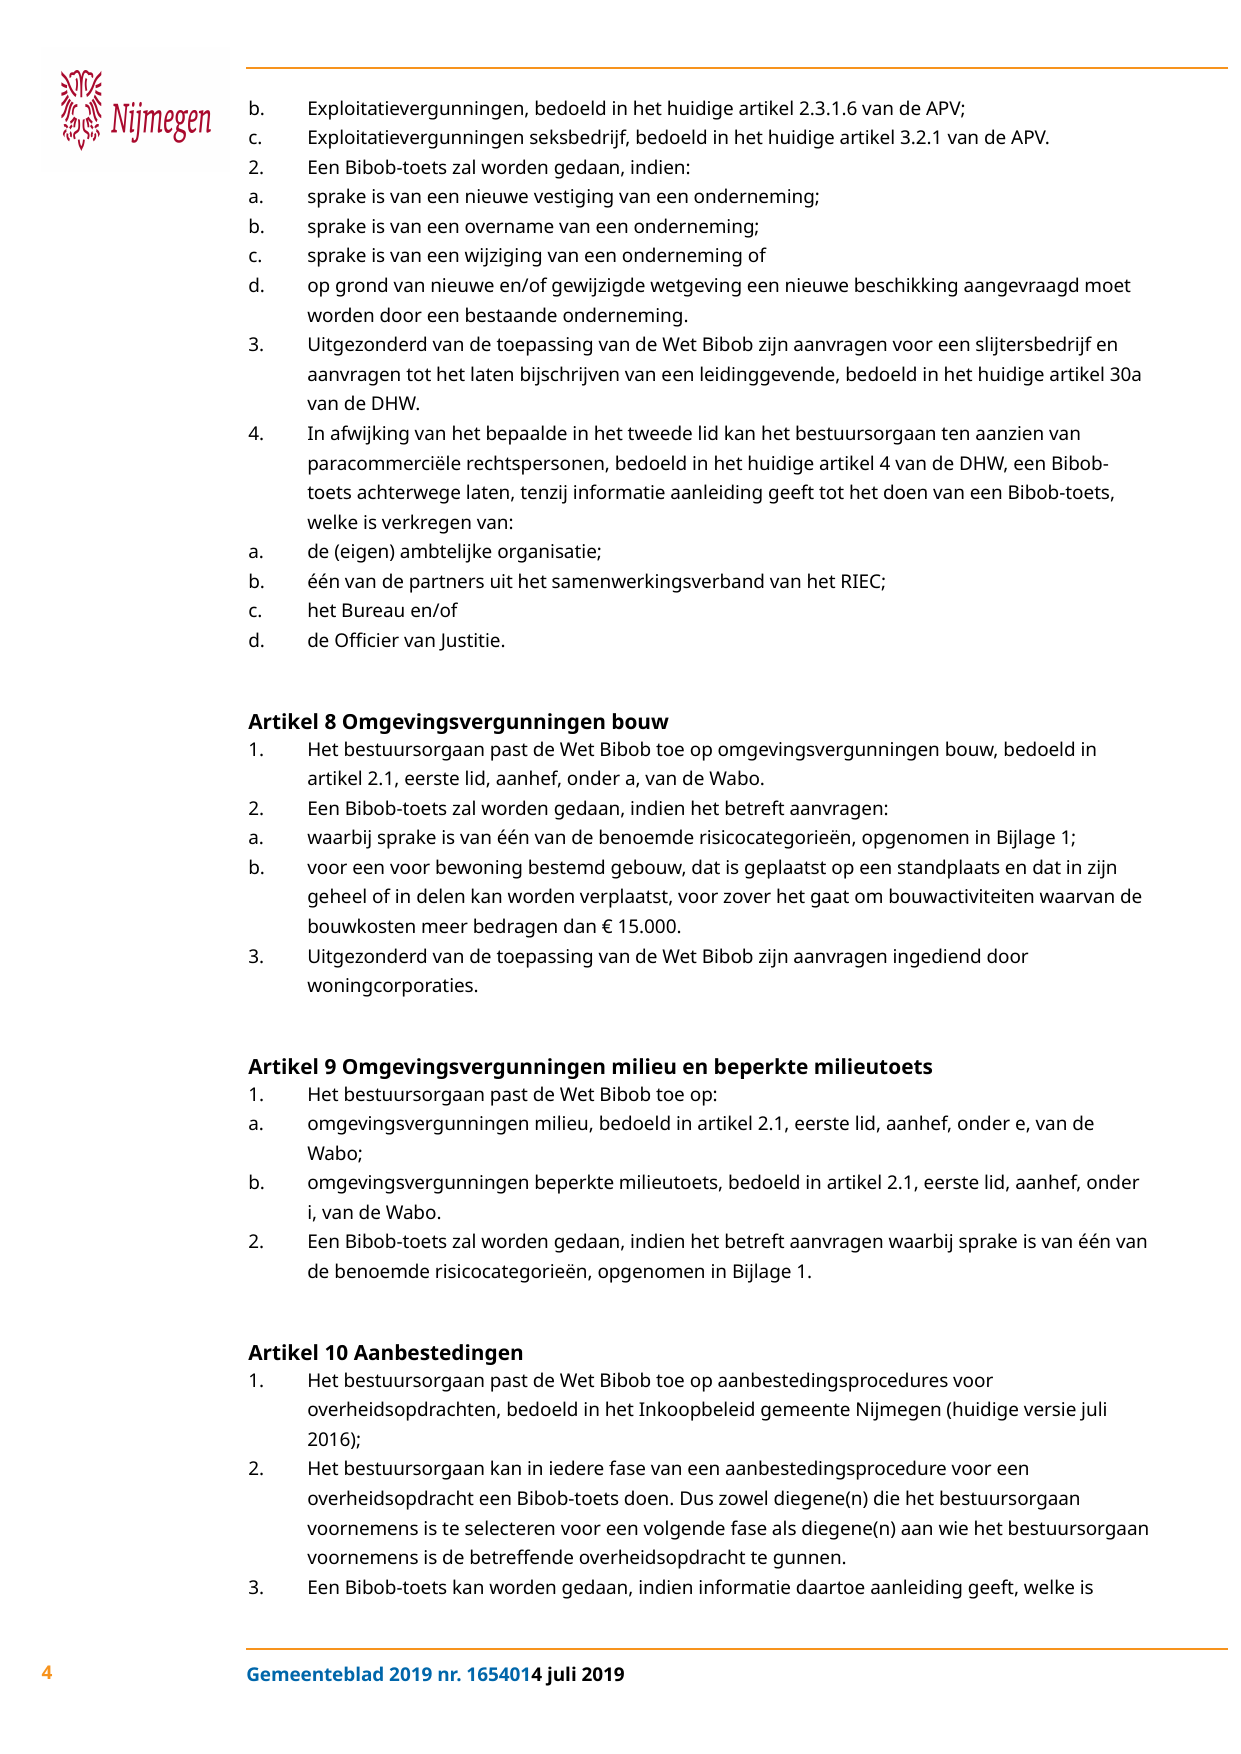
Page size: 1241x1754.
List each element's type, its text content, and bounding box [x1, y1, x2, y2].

list sprake is van een nieuwe vestiging van een onderneming; [248, 183, 1152, 209]
list omgevingsvergunningen milieu, bedoeld in artikel 2.1, eerste lid, aanhef, onder e, van de Wabo; [248, 1110, 1152, 1166]
text Artikel 10 Aanbestedingen [248, 1338, 1152, 1367]
list In afwijking van het bepaalde in het tweede lid kan het bestuursorgaan ten aanzien van paracommerciële rechtspersonen, bedoeld in het huidige artikel 4 van de DHW, een Bibob-toets achterwege laten, tenzij informatie aanleiding geeft tot het doen van een Bibob-toets, welke is verkregen van: [248, 420, 1152, 535]
list Een Bibob-toets zal worden gedaan, indien: [248, 154, 1152, 180]
list sprake is van een overname van een onderneming; [248, 213, 1152, 239]
list voor een voor bewoning bestemd gebouw, dat is geplaatst op een standplaats en dat in zijn geheel of in delen kan worden verplaatst, voor zover het gaat om bouwactiviteiten waarvan de bouwkosten meer bedragen dan € 15.000. [248, 854, 1152, 939]
list waarbij sprake is van één van de benoemde risicocategorieën, opgenomen in Bijlage 1; [248, 824, 1152, 850]
list de Officier van Justitie. [248, 627, 1152, 653]
text Artikel 8 Omgevingsvergunningen bouw [248, 707, 1152, 736]
list één van de partners uit het samenwerkingsverband van het RIEC; [248, 568, 1152, 594]
list Uitgezonderd van de toepassing van de Wet Bibob zijn aanvragen ingediend door woningcorporaties. [248, 943, 1152, 998]
list op grond van nieuwe en/of gewijzigde wetgeving een nieuwe beschikking aangevraagd moet worden door een bestaande onderneming. [248, 272, 1152, 328]
picture [41, 47, 231, 172]
list Een Bibob-toets zal worden gedaan, indien het betreft aanvragen: [248, 795, 1152, 821]
list Het bestuursorgaan past de Wet Bibob toe op omgevingsvergunningen bouw, bedoeld in artikel 2.1, eerste lid, aanhef, onder a, van de Wabo. [248, 736, 1152, 791]
list het Bureau en/of [248, 598, 1152, 623]
list Exploitatievergunningen, bedoeld in het huidige artikel 2.3.1.6 van de APV; [248, 95, 1152, 121]
list Een Bibob-toets zal worden gedaan, indien het betreft aanvragen waarbij sprake is van één van de benoemde risicocategorieën, opgenomen in Bijlage 1. [248, 1229, 1152, 1284]
list Het bestuursorgaan kan in iedere fase van een aanbestedingsprocedure voor een overheidsopdracht een Bibob-toets doen. Dus zowel diegene(n) die het bestuursorgaan voornemens is te selecteren voor een volgende fase als diegene(n) aan wie het bestuursorgaan voornemens is de betreffende overheidsopdracht te gunnen. [248, 1456, 1152, 1570]
list Een Bibob-toets kan worden gedaan, indien informatie daartoe aanleiding geeft, welke is [248, 1574, 1152, 1599]
list Exploitatievergunningen seksbedrijf, bedoeld in het huidige artikel 3.2.1 van de APV. [248, 124, 1152, 150]
list de (eigen) ambtelijke organisatie; [248, 538, 1152, 564]
list Uitgezonderd van de toepassing van de Wet Bibob zijn aanvragen voor een slijtersbedrijf en aanvragen tot het laten bijschrijven van een leidinggevende, bedoeld in het huidige artikel 30a van de DHW. [248, 331, 1152, 416]
list sprake is van een wijziging van een onderneming of [248, 243, 1152, 268]
list omgevingsvergunningen beperkte milieutoets, bedoeld in artikel 2.1, eerste lid, aanhef, onder i, van de Wabo. [248, 1169, 1152, 1225]
list Het bestuursorgaan past de Wet Bibob toe op aanbestedingsprocedures voor overheidsopdrachten, bedoeld in het Inkoopbeleid gemeente Nijmegen (huidige versie juli 2016); [248, 1367, 1152, 1452]
text Artikel 9 Omgevingsvergunningen milieu en beperkte milieutoets [248, 1052, 1152, 1081]
list Het bestuursorgaan past de Wet Bibob toe op: [248, 1081, 1152, 1107]
